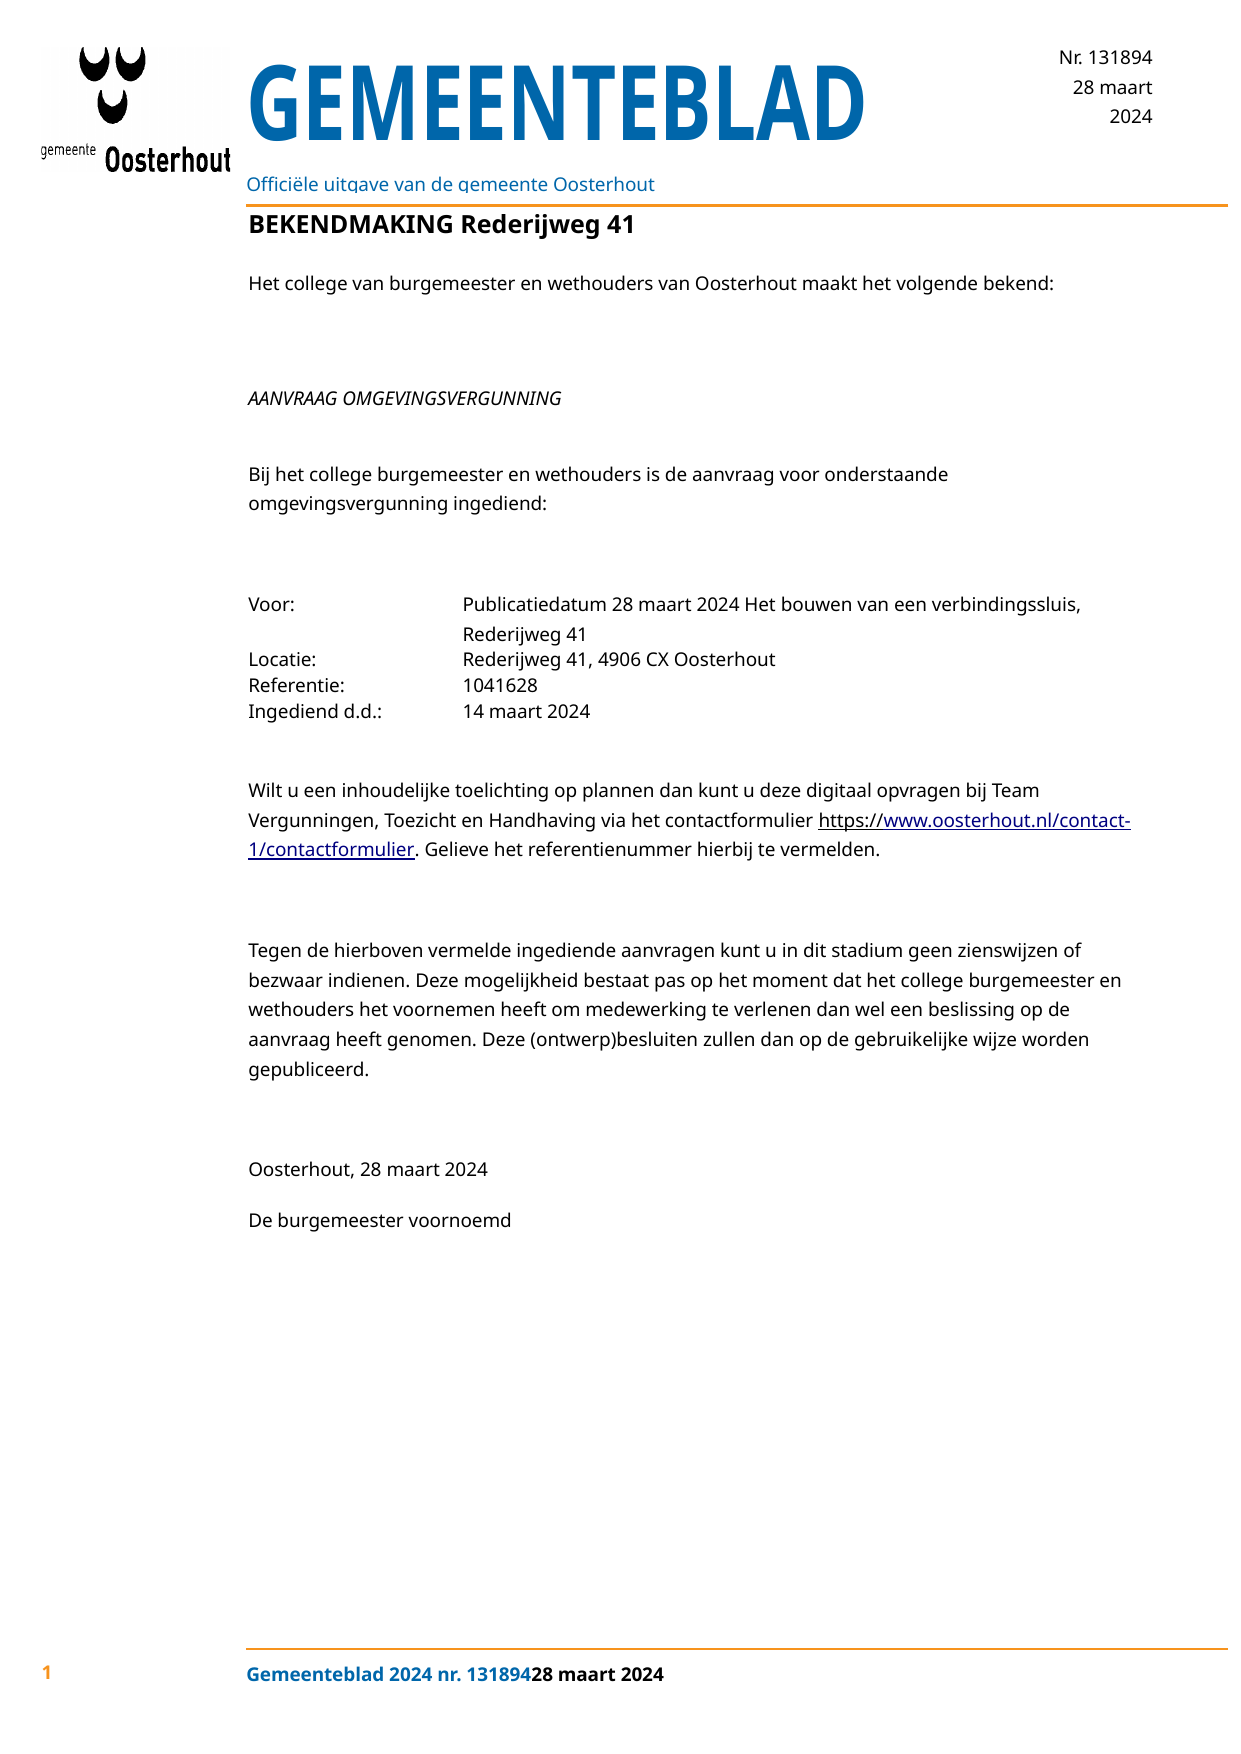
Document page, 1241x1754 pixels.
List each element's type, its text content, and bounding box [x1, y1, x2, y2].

table_cell Rederijweg 41, 4906 CX Oosterhout [462, 647, 1152, 672]
text Het college van burgemeester en wethouders van Oosterhout maakt het volgende bekend: [248, 270, 1152, 296]
table_cell Ingediend d.d.: [248, 698, 462, 724]
table_cell 1041628 [462, 673, 1152, 698]
table_header Voor: [248, 591, 462, 647]
text Bij het college burgemeester en wethouders is de aanvraag voor onderstaande omgevingsvergunning ingediend: [248, 461, 1152, 516]
table_cell Referentie: [248, 673, 462, 698]
text AANVRAAG OMGEVINGSVERGUNNING [248, 385, 1152, 410]
table_cell 14 maart 2024 [462, 698, 1152, 724]
picture [41, 47, 231, 172]
text BEKENDMAKING Rederijweg 41 [248, 207, 1152, 241]
table_header Publicatiedatum 28 maart 2024 Het bouwen van een verbindingssluis, Rederijweg 41 [462, 591, 1152, 647]
text Oosterhout, 28 maart 2024 [248, 1157, 1152, 1182]
text Tegen de hierboven vermelde ingediende aanvragen kunt u in dit stadium geen zienswijzen of bezwaar indienen. Deze mogelijkheid bestaat pas op het moment dat het college burgemeester en wethouders het voornemen heeft om medewerking te verlenen dan wel een beslissing op de aanvraag heeft genomen. Deze (ontwerp)besluiten zullen dan op de gebruikelijke wijze worden gepubliceerd. [248, 937, 1152, 1082]
table_cell Locatie: [248, 647, 462, 672]
text Wilt u een inhoudelijke toelichting op plannen dan kunt u deze digitaal opvragen bij Team Vergunningen, Toezicht en Handhaving via het contactformulier https://www.oosterhout.nl/contact-1/contactformulier. Gelieve het referentienummer hierbij te vermelden. [248, 777, 1152, 862]
text De burgemeester voornoemd [248, 1207, 1152, 1233]
